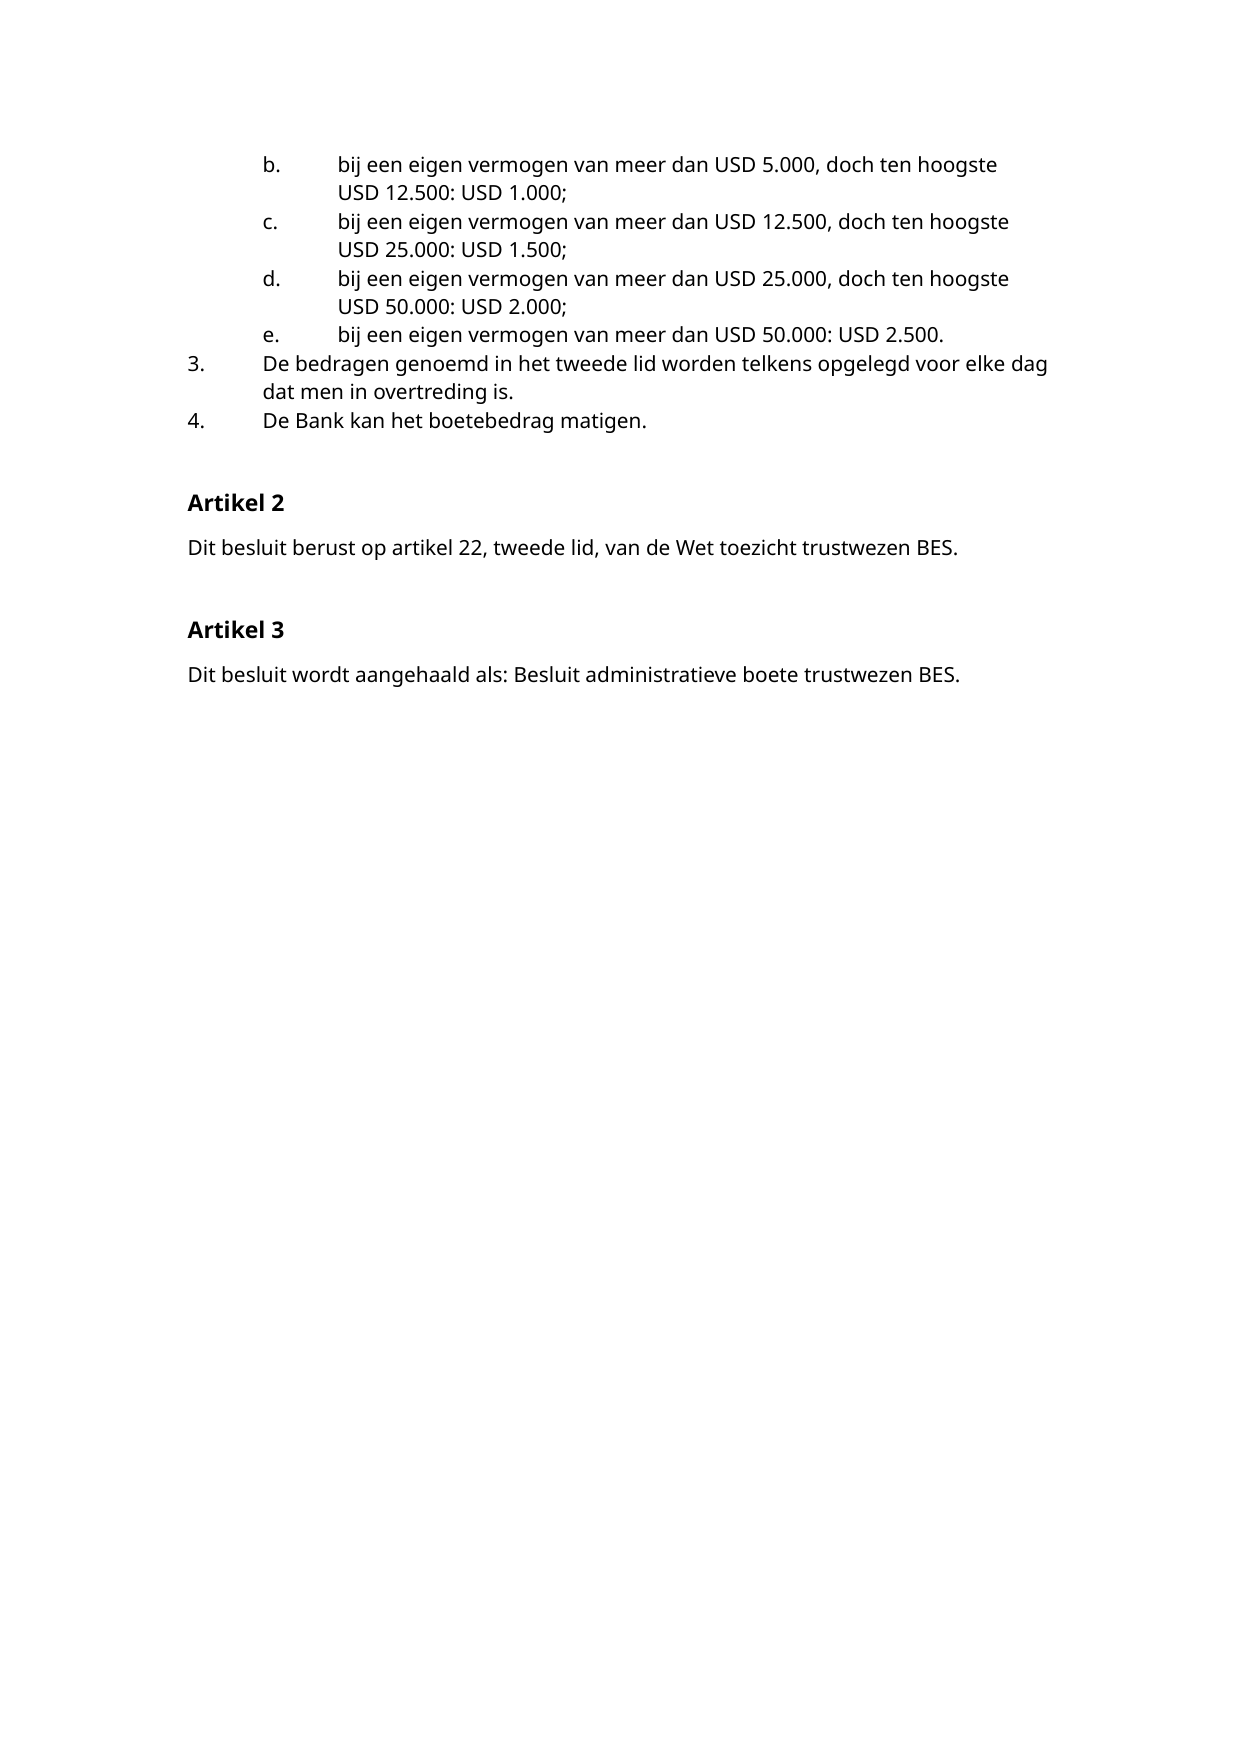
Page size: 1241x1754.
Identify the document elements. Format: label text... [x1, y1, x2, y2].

subtitle Artikel 2 [187, 487, 1053, 518]
list bij een eigen vermogen van meer dan USD 12.500, doch ten hoogste USD 25.000: USD 1.500; [262, 207, 1053, 264]
list bij een eigen vermogen van meer dan USD 50.000: USD 2.500. [262, 321, 1053, 349]
list bij een eigen vermogen van meer dan USD 25.000, doch ten hoogste USD 50.000: USD 2.000; [262, 264, 1053, 321]
text Dit besluit wordt aangehaald als: Besluit administratieve boete trustwezen BES. [187, 660, 1053, 689]
subtitle Artikel 3 [187, 614, 1053, 645]
text Dit besluit berust op artikel 22, tweede lid, van de Wet toezicht trustwezen BES. [187, 533, 1053, 562]
list bij een eigen vermogen van meer dan USD 5.000, doch ten hoogste USD 12.500: USD 1.000; [262, 150, 1053, 207]
list De bedragen genoemd in het tweede lid worden telkens opgelegd voor elke dag dat men in overtreding is. [187, 349, 1053, 406]
list De Bank kan het boetebedrag matigen. [187, 406, 1053, 434]
